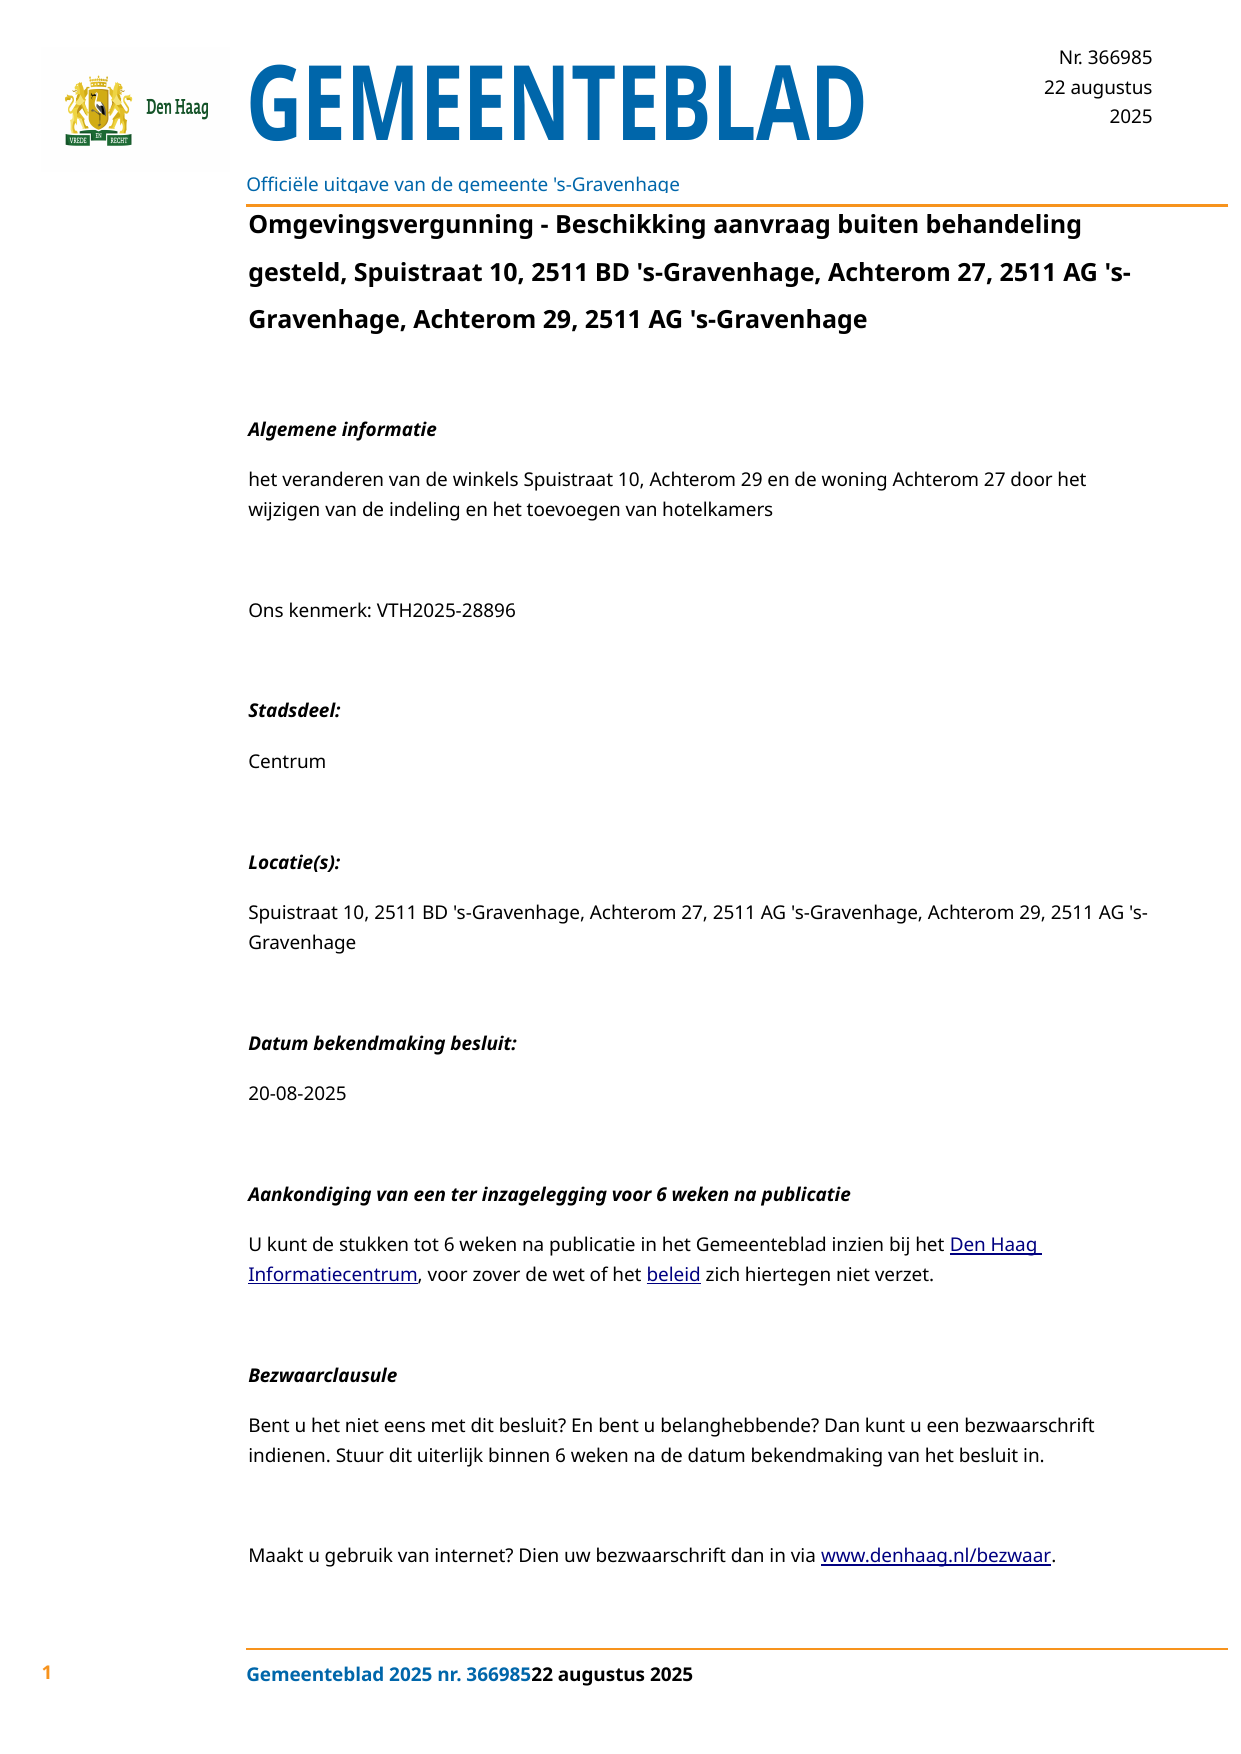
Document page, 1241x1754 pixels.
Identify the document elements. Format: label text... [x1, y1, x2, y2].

text Omgevingsvergunning - Beschikking aanvraag buiten behandeling gesteld, Spuistraat 10, 2511 BD 's-Gravenhage, Achterom 27, 2511 AG 's-Gravenhage, Achterom 29, 2511 AG 's-Gravenhage [248, 207, 1152, 336]
text het veranderen van de winkels Spuistraat 10, Achterom 29 en de woning Achterom 27 door het wijzigen van de indeling en het toevoegen van hotelkamers [248, 466, 1152, 522]
text Datum bekendmaking besluit: [248, 1030, 1152, 1055]
text Locatie(s): [248, 849, 1152, 874]
text Spuistraat 10, 2511 BD 's-Gravenhage, Achterom 27, 2511 AG 's-Gravenhage, Achterom 29, 2511 AG 's-Gravenhage [248, 899, 1152, 954]
text Ons kenmerk: VTH2025-28896 [248, 597, 1152, 622]
text Bezwaarclausule [248, 1362, 1152, 1387]
text 20-08-2025 [248, 1080, 1152, 1106]
text Stadsdeel: [248, 698, 1152, 723]
text U kunt de stukken tot 6 weken na publicatie in het Gemeenteblad inzien bij het Den Haag Informatiecentrum, voor zover de wet of het beleid zich hiertegen niet verzet. [248, 1231, 1152, 1287]
text Maakt u gebruik van internet? Dien uw bezwaarschrift dan in via www.denhaag.nl/bezwaar. [248, 1543, 1152, 1568]
text Aankondiging van een ter inzagelegging voor 6 weken na publicatie [248, 1181, 1152, 1207]
picture [41, 47, 231, 172]
text Algemene informatie [248, 416, 1152, 442]
text Bent u het niet eens met dit besluit? En bent u belanghebbende? Dan kunt u een bezwaarschrift indienen. Stuur dit uiterlijk binnen 6 weken na de datum bekendmaking van het besluit in. [248, 1412, 1152, 1467]
text Centrum [248, 748, 1152, 774]
